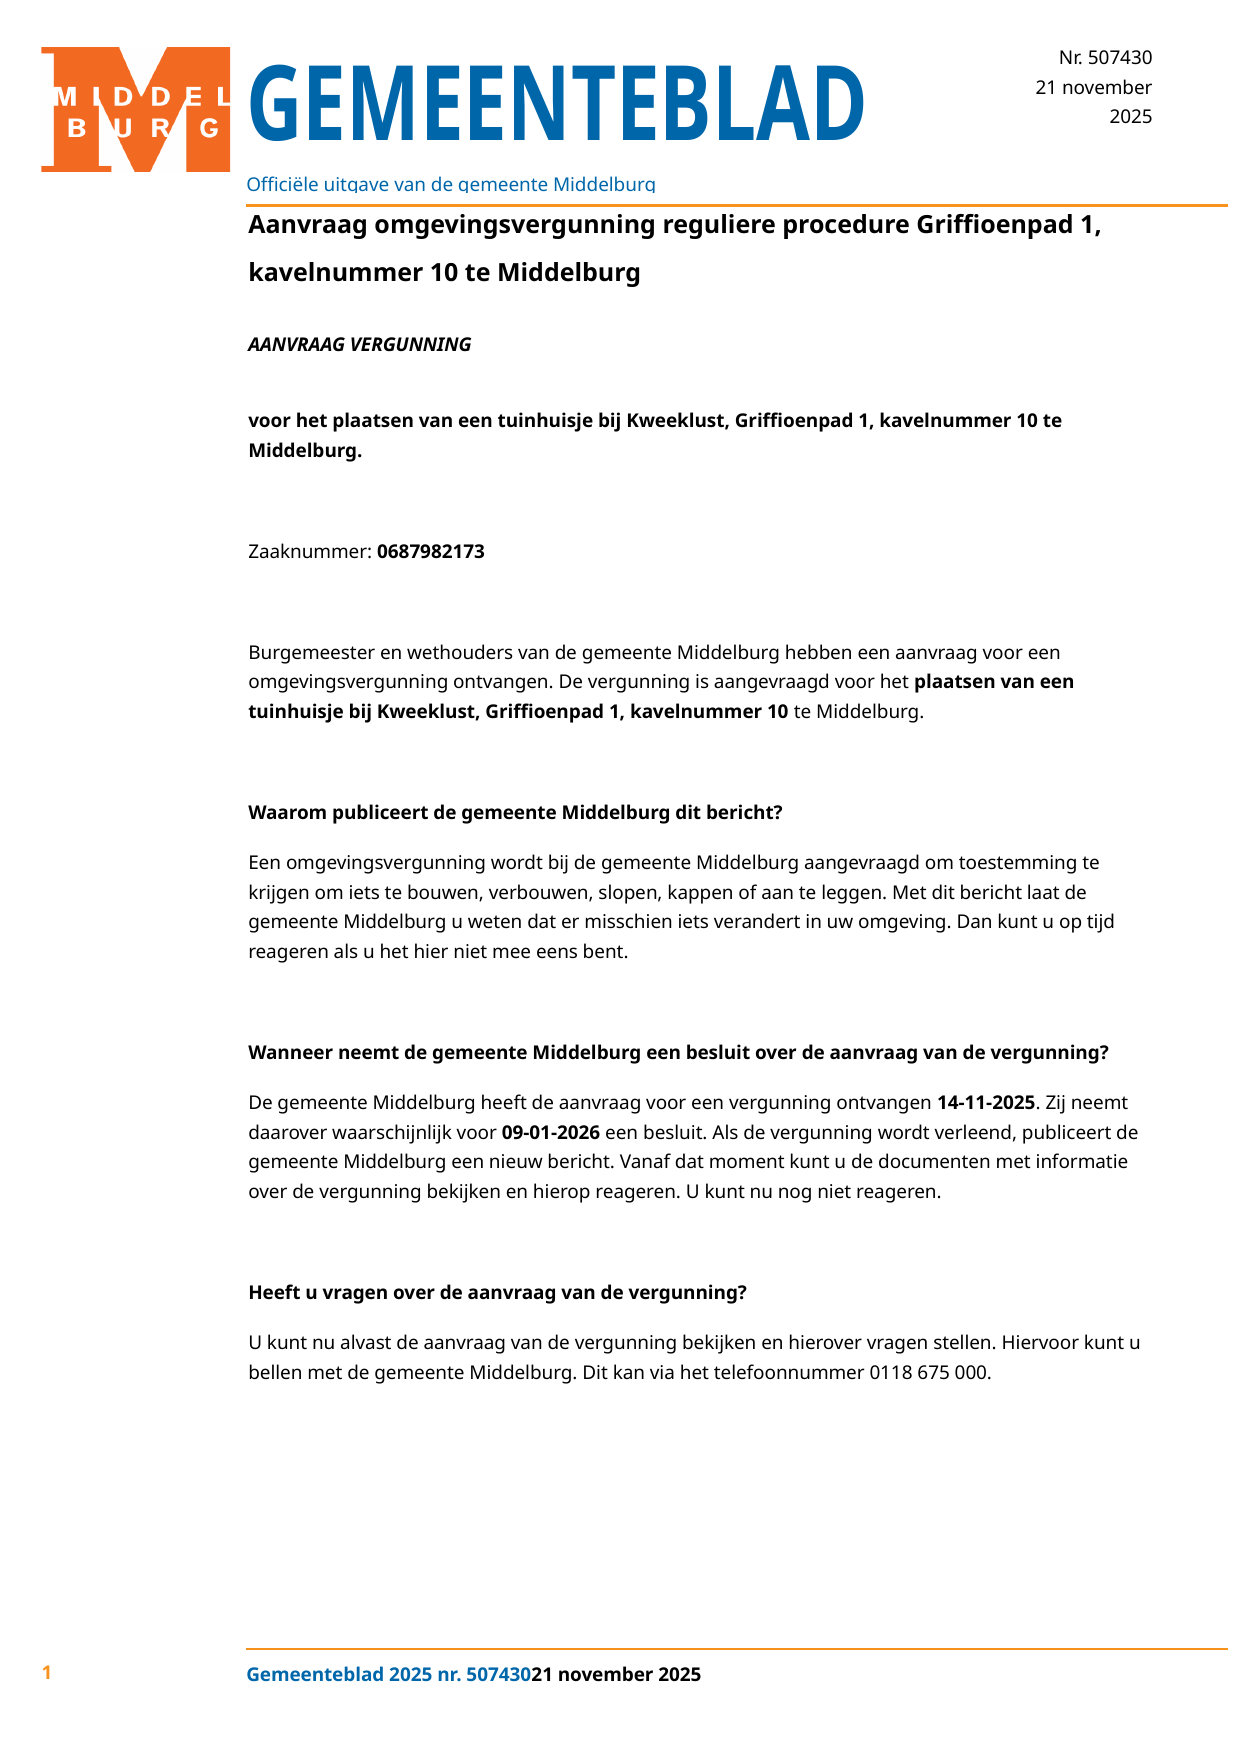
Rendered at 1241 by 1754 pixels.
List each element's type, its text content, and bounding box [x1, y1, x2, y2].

text Aanvraag omgevingsvergunning reguliere procedure Griffioenpad 1, kavelnummer 10 te Middelburg [248, 207, 1152, 288]
text Zaaknummer: 0687982173 [248, 538, 1152, 564]
text Waarom publiceert de gemeente Middelburg dit bericht? [248, 799, 1152, 824]
text Een omgevingsvergunning wordt bij de gemeente Middelburg aangevraagd om toestemming te krijgen om iets te bouwen, verbouwen, slopen, kappen of aan te leggen. Met dit bericht laat de gemeente Middelburg u weten dat er misschien iets verandert in uw omgeving. Dan kunt u op tijd reageren als u het hier niet mee eens bent. [248, 849, 1152, 964]
text AANVRAAG VERGUNNING [248, 331, 1152, 357]
picture [41, 47, 231, 172]
text U kunt nu alvast de aanvraag van de vergunning bekijken en hierover vragen stellen. Hiervoor kunt u bellen met de gemeente Middelburg. Dit kan via het telefoonnummer 0118 675 000. [248, 1329, 1152, 1384]
text De gemeente Middelburg heeft de aanvraag voor een vergunning ontvangen 14-11-2025. Zij neemt daarover waarschijnlijk voor 09-01-2026 een besluit. Als de vergunning wordt verleend, publiceert de gemeente Middelburg een nieuw bericht. Vanaf dat moment kunt u de documenten met informatie over de vergunning bekijken en hierop reageren. U kunt nu nog niet reageren. [248, 1089, 1152, 1204]
text Heeft u vragen over de aanvraag van de vergunning? [248, 1279, 1152, 1304]
text voor het plaatsen van een tuinhuisje bij Kweeklust, Griffioenpad 1, kavelnummer 10 te Middelburg. [248, 408, 1152, 463]
text Burgemeester en wethouders van de gemeente Middelburg hebben een aanvraag voor een omgevingsvergunning ontvangen. De vergunning is aangevraagd voor het plaatsen van een tuinhuisje bij Kweeklust, Griffioenpad 1, kavelnummer 10 te Middelburg. [248, 639, 1152, 724]
text Wanneer neemt de gemeente Middelburg een besluit over de aanvraag van de vergunning? [248, 1039, 1152, 1064]
